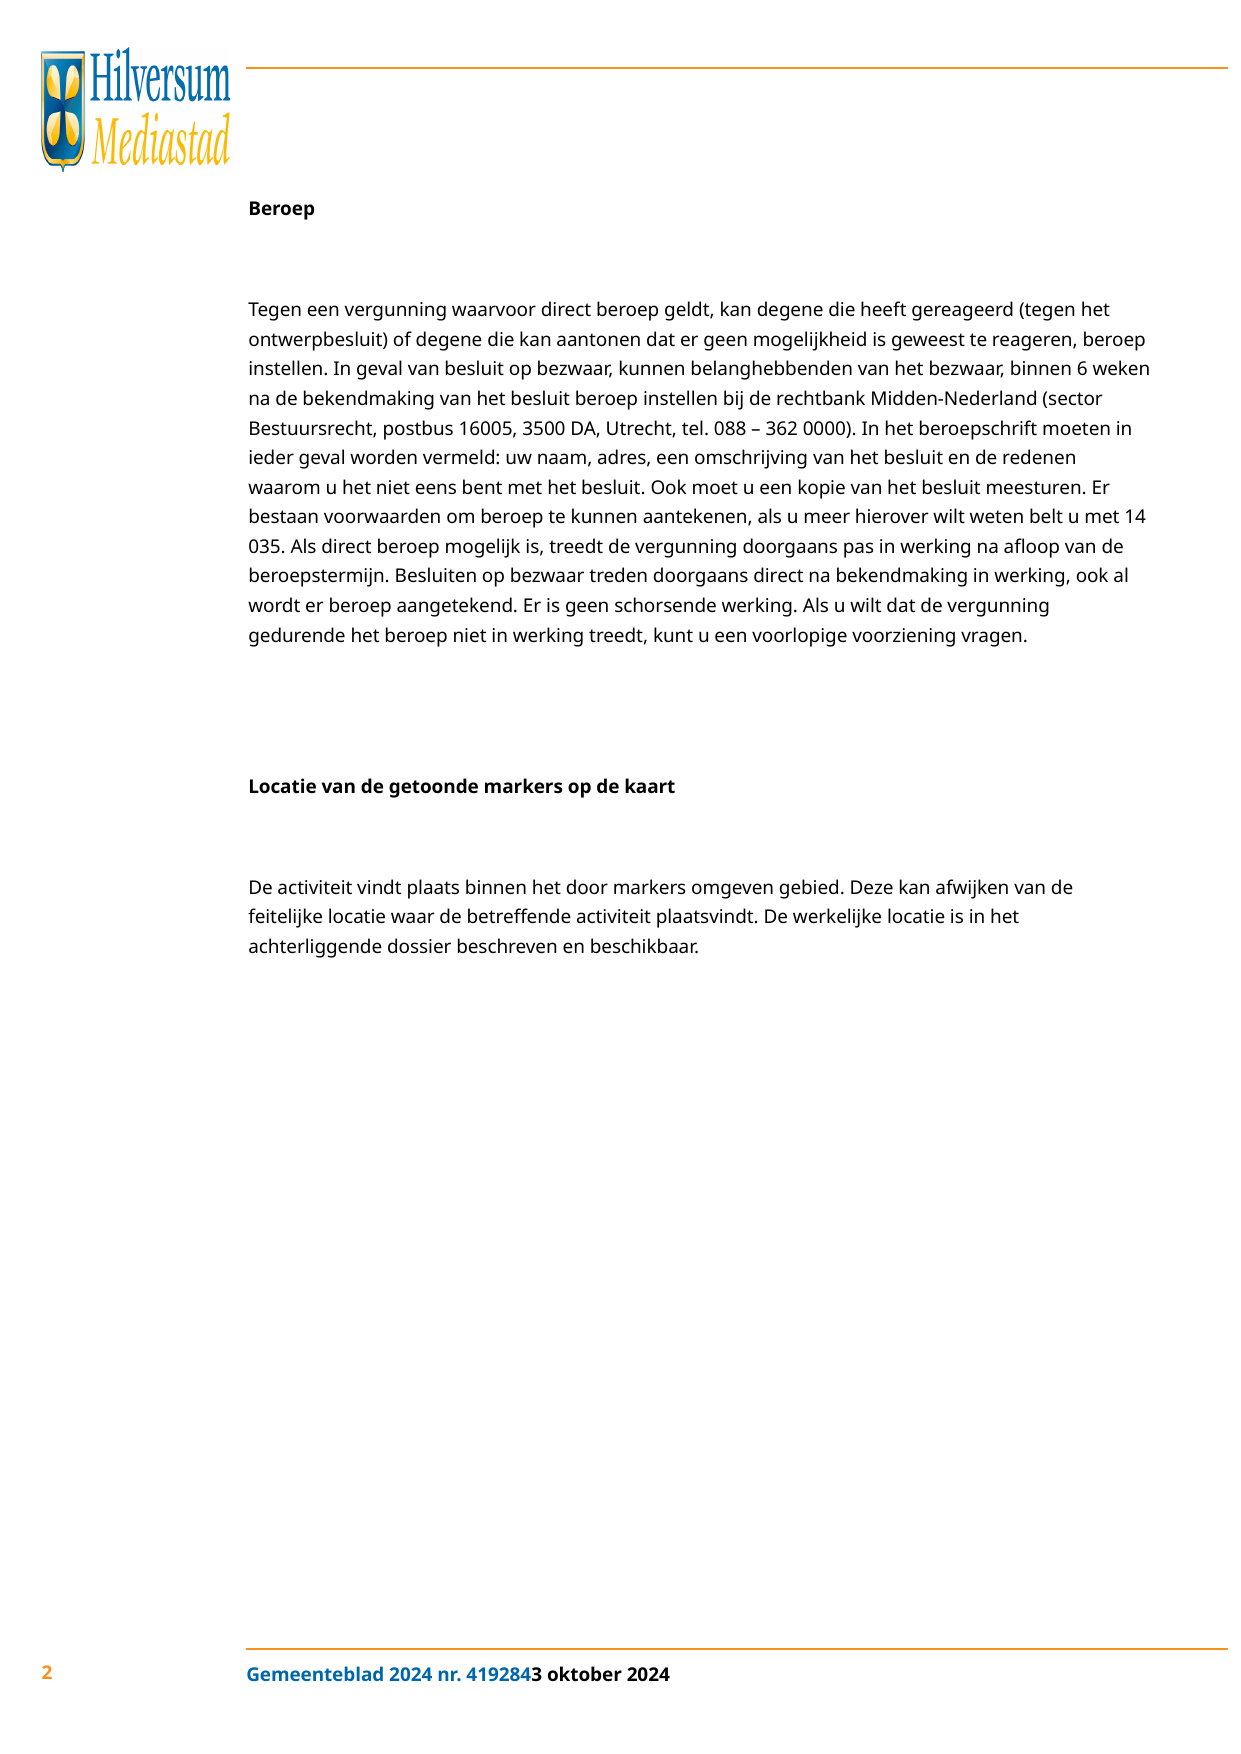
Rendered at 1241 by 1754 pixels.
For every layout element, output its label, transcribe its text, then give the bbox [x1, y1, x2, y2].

text Locatie van de getoonde markers op de kaart [248, 773, 1152, 799]
text Tegen een vergunning waarvoor direct beroep geldt, kan degene die heeft gereageerd (tegen het ontwerpbesluit) of degene die kan aantonen dat er geen mogelijkheid is geweest te reageren, beroep instellen. In geval van besluit op bezwaar, kunnen belanghebbenden van het bezwaar, binnen 6 weken na de bekendmaking van het besluit beroep instellen bij de rechtbank Midden-Nederland (sector Bestuursrecht, postbus 16005, 3500 DA, Utrecht, tel. 088 – 362 0000). In het beroepschrift moeten in ieder geval worden vermeld: uw naam, adres, een omschrijving van het besluit en de redenen waarom u het niet eens bent met het besluit. Ook moet u een kopie van het besluit meesturen. Er bestaan voorwaarden om beroep te kunnen aantekenen, als u meer hierover wilt weten belt u met 14 035. Als direct beroep mogelijk is, treedt de vergunning doorgaans pas in werking na afloop van de beroepstermijn. Besluiten op bezwaar treden doorgaans direct na bekendmaking in werking, ook al wordt er beroep aangetekend. Er is geen schorsende werking. Als u wilt dat de vergunning gedurende het beroep niet in werking treedt, kunt u een voorlopige voorziening vragen. [248, 296, 1152, 648]
text De activiteit vindt plaats binnen het door markers omgeven gebied. Deze kan afwijken van de feitelijke locatie waar de betreffende activiteit plaatsvindt. De werkelijke locatie is in het achterliggende dossier beschreven en beschikbaar. [248, 874, 1152, 959]
picture [41, 47, 231, 172]
text Beroep [248, 196, 1152, 221]
